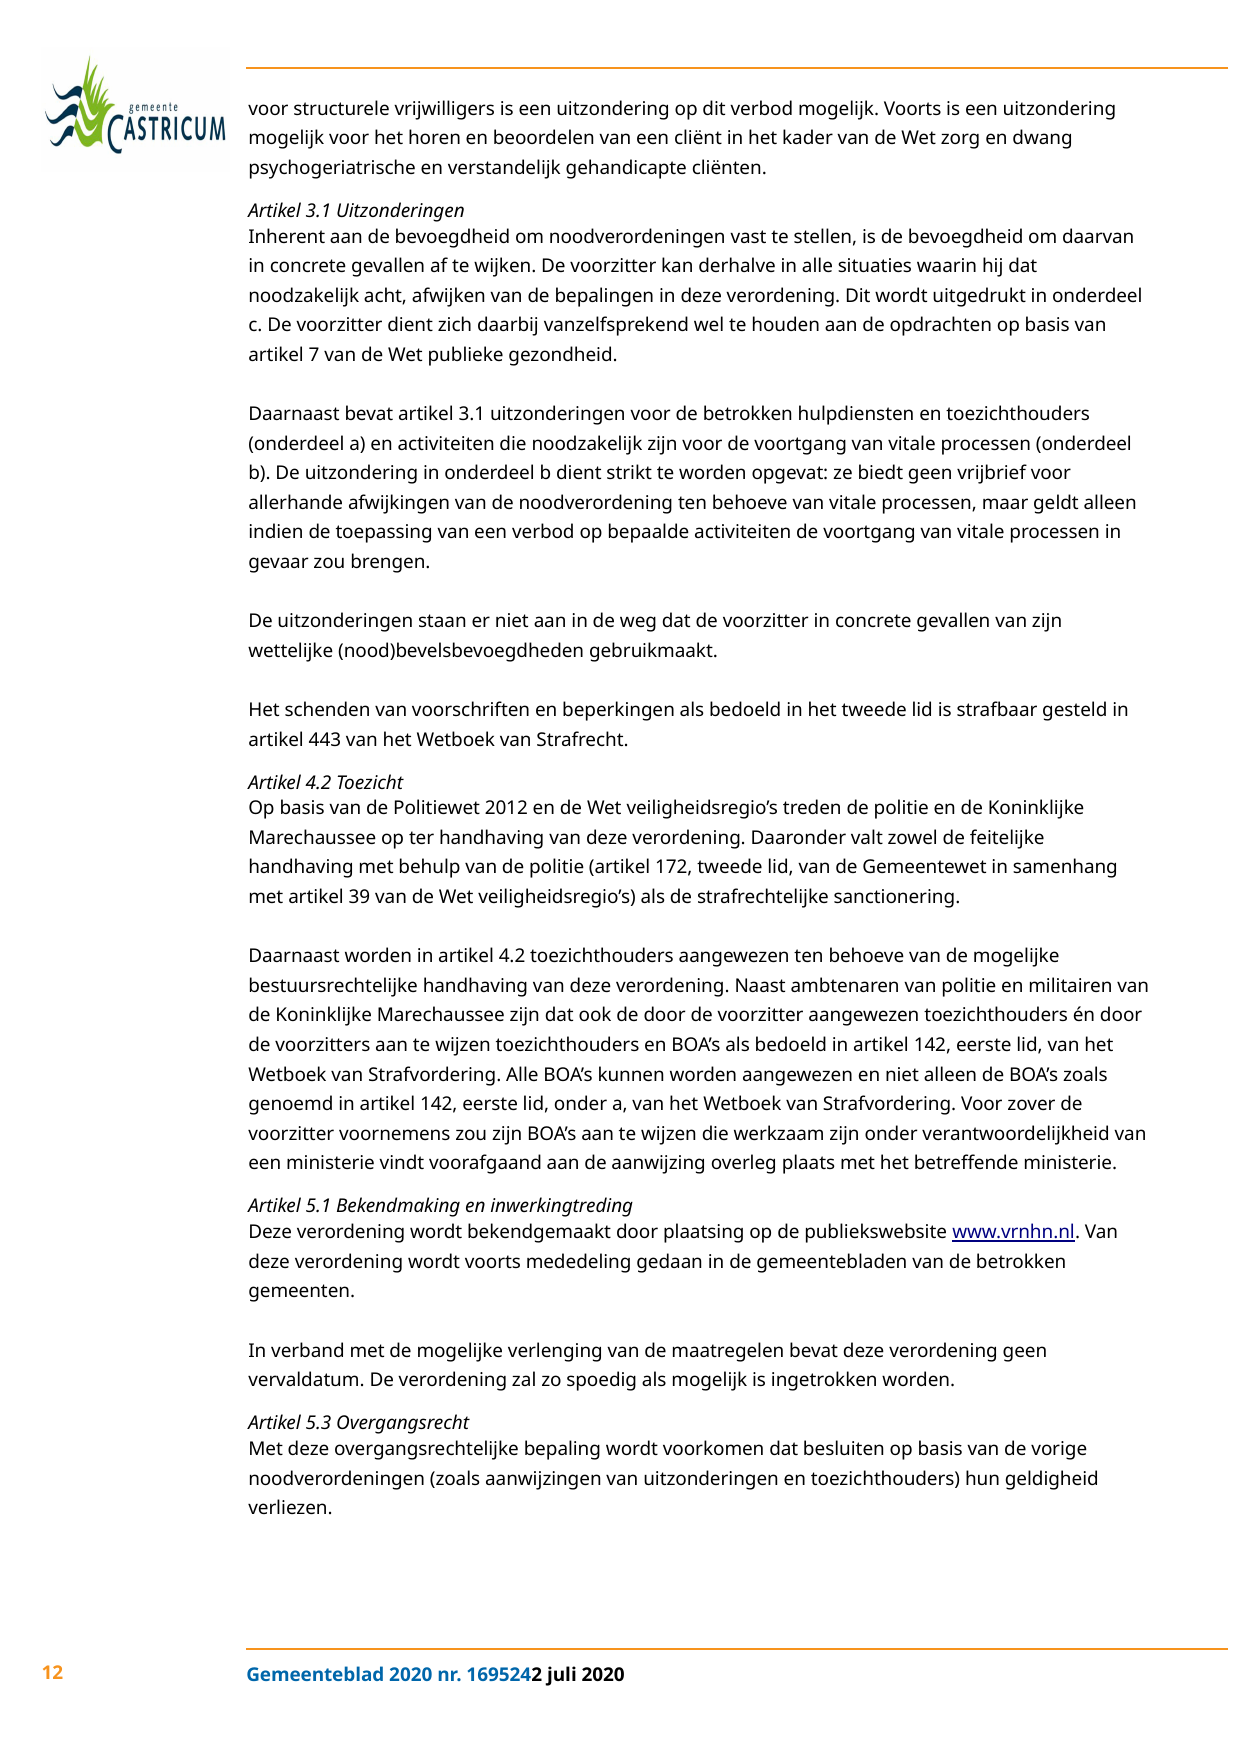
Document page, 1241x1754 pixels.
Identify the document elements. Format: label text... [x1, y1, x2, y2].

text Deze verordening wordt bekendgemaakt door plaatsing op de publiekswebsite www.vrnhn.nl. Van deze verordening wordt voorts mededeling gedaan in de gemeentebladen van de betrokken gemeenten. [248, 1218, 1152, 1303]
text Inherent aan de bevoegdheid om noodverordeningen vast te stellen, is de bevoegdheid om daarvan in concrete gevallen af te wijken. De voorzitter kan derhalve in alle situaties waarin hij dat noodzakelijk acht, afwijken van de bepalingen in deze verordening. Dit wordt uitgedrukt in onderdeel c. De voorzitter dient zich daarbij vanzelfsprekend wel te houden aan de opdrachten op basis van artikel 7 van de Wet publieke gezondheid. [248, 223, 1152, 367]
picture [41, 47, 231, 172]
text Artikel 5.1 Bekendmaking en inwerkingtreding [248, 1193, 1152, 1218]
text Het schenden van voorschriften en beperkingen als bedoeld in het tweede lid is strafbaar gesteld in artikel 443 van het Wetboek van Strafrecht. [248, 696, 1152, 751]
text Artikel 5.3 Overgangsrecht [248, 1409, 1152, 1435]
text In verband met de mogelijke verlenging van de maatregelen bevat deze verordening geen vervaldatum. De verordening zal zo spoedig als mogelijk is ingetrokken worden. [248, 1337, 1152, 1392]
text Artikel 3.1 Uitzonderingen [248, 197, 1152, 223]
text voor structurele vrijwilligers is een uitzondering op dit verbod mogelijk. Voorts is een uitzondering mogelijk voor het horen en beoordelen van een cliënt in het kader van de Wet zorg en dwang psychogeriatrische en verstandelijk gehandicapte cliënten. [248, 95, 1152, 180]
text Daarnaast bevat artikel 3.1 uitzonderingen voor de betrokken hulpdiensten en toezichthouders (onderdeel a) en activiteiten die noodzakelijk zijn voor de voortgang van vitale processen (onderdeel b). De uitzondering in onderdeel b dient strikt te worden opgevat: ze biedt geen vrijbrief voor allerhande afwijkingen van de noodverordening ten behoeve van vitale processen, maar geldt alleen indien de toepassing van een verbod op bepaalde activiteiten de voortgang van vitale processen in gevaar zou brengen. [248, 400, 1152, 574]
text Artikel 4.2 Toezicht [248, 769, 1152, 794]
text De uitzonderingen staan er niet aan in de weg dat de voorzitter in concrete gevallen van zijn wettelijke (nood)bevelsbevoegdheden gebruikmaakt. [248, 607, 1152, 663]
text Met deze overgangsrechtelijke bepaling wordt voorkomen dat besluiten op basis van de vorige noodverordeningen (zoals aanwijzingen van uitzonderingen en toezichthouders) hun geldigheid verliezen. [248, 1435, 1152, 1520]
text Daarnaast worden in artikel 4.2 toezichthouders aangewezen ten behoeve van de mogelijke bestuursrechtelijke handhaving van deze verordening. Naast ambtenaren van politie en militairen van de Koninklijke Marechaussee zijn dat ook de door de voorzitter aangewezen toezichthouders én door de voorzitters aan te wijzen toezichthouders en BOA’s als bedoeld in artikel 142, eerste lid, van het Wetboek van Strafvordering. Alle BOA’s kunnen worden aangewezen en niet alleen de BOA’s zoals genoemd in artikel 142, eerste lid, onder a, van het Wetboek van Strafvordering. Voor zover de voorzitter voornemens zou zijn BOA’s aan te wijzen die werkzaam zijn onder verantwoordelijkheid van een ministerie vindt voorafgaand aan de aanwijzing overleg plaats met het betreffende ministerie. [248, 942, 1152, 1175]
text Op basis van de Politiewet 2012 en de Wet veiligheidsregio’s treden de politie en de Koninklijke Marechaussee op ter handhaving van deze verordening. Daaronder valt zowel de feitelijke handhaving met behulp van de politie (artikel 172, tweede lid, van de Gemeentewet in samenhang met artikel 39 van de Wet veiligheidsregio’s) als de strafrechtelijke sanctionering. [248, 794, 1152, 909]
